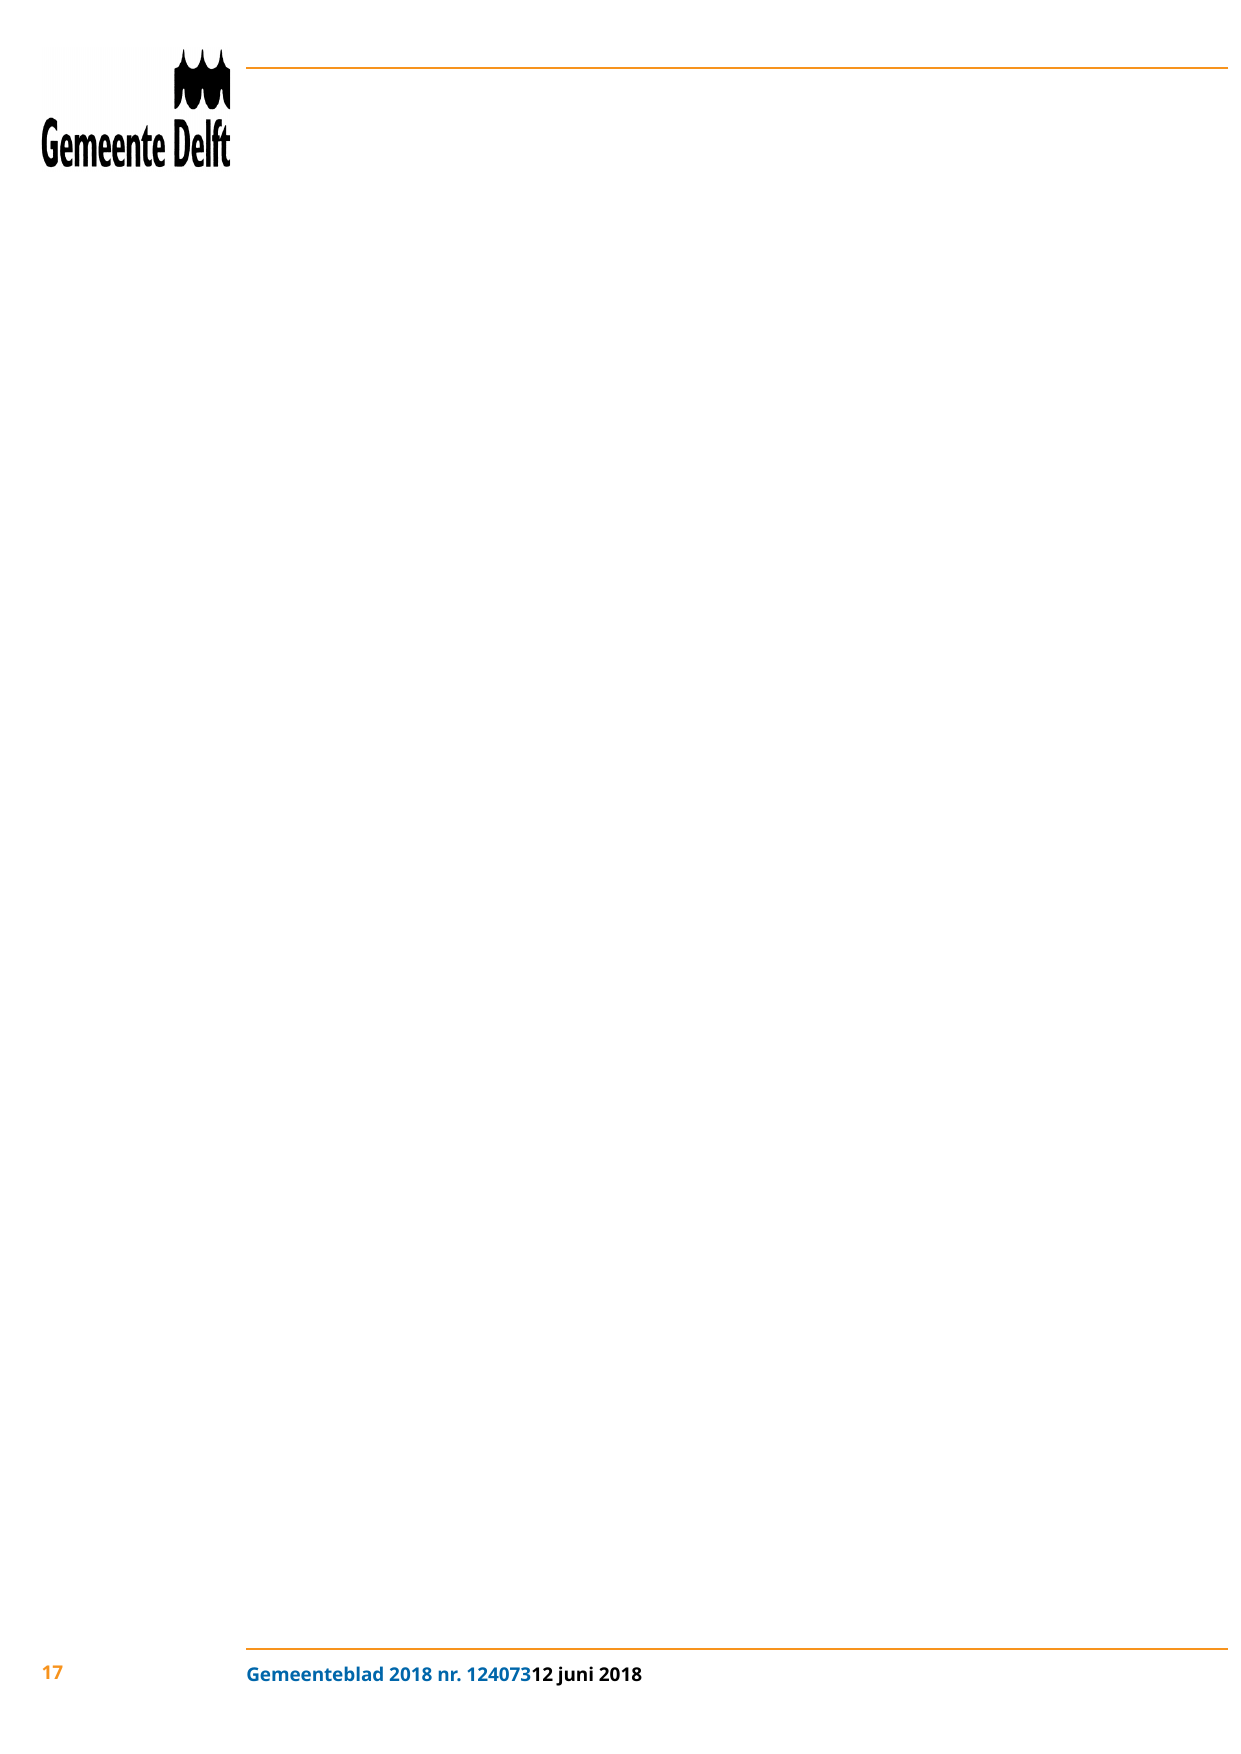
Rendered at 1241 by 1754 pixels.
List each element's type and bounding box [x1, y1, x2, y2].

picture [41, 47, 231, 172]
